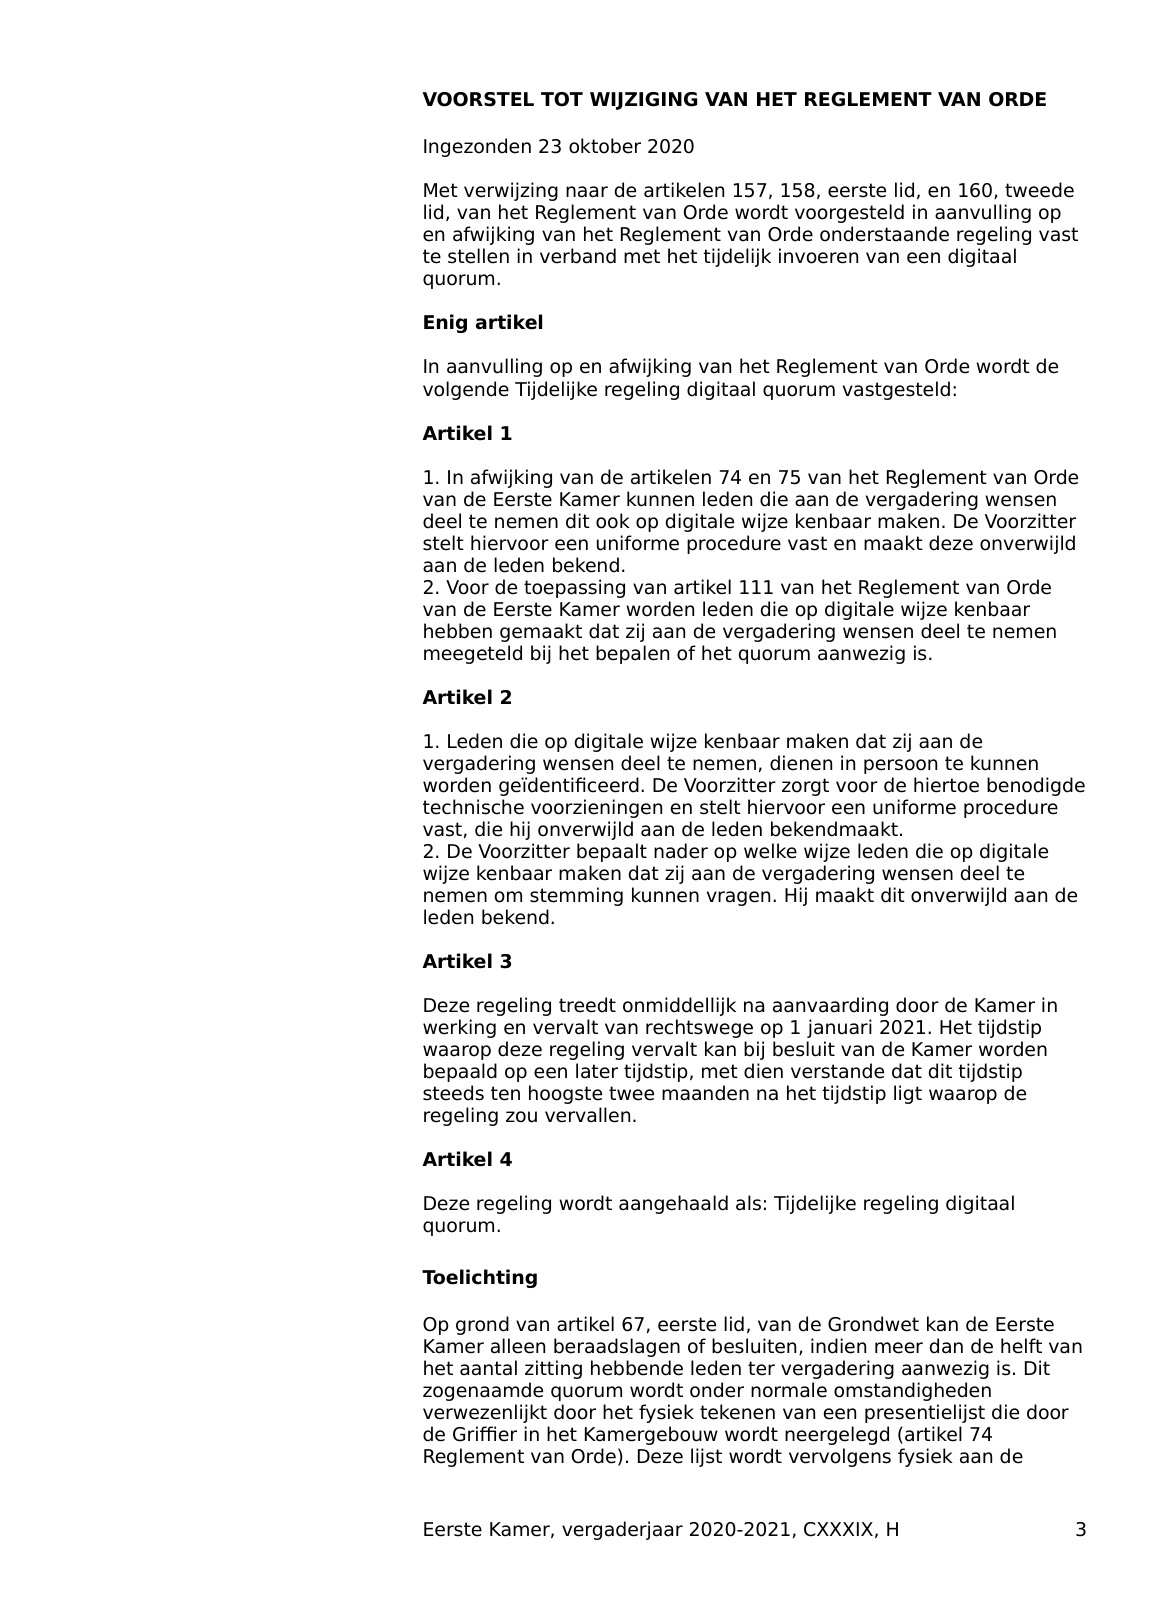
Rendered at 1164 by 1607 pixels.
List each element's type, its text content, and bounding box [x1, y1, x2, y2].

subtitle Enig artikel [422, 312, 1087, 334]
subtitle Artikel 4 [422, 1149, 1087, 1171]
text Deze regeling treedt onmiddellijk na aanvaarding door de Kamer in werking en vervalt van rechtswege op 1 januari 2021. Het tijdstip waarop deze regeling vervalt kan bij besluit van de Kamer worden bepaald op een later tijdstip, met dien verstande dat dit tijdstip steeds ten hoogste twee maanden na het tijdstip ligt waarop de regeling zou vervallen. [422, 995, 1087, 1127]
subtitle Artikel 2 [422, 687, 1087, 709]
text 2. Voor de toepassing van artikel 111 van het Reglement van Orde van de Eerste Kamer worden leden die op digitale wijze kenbaar hebben gemaakt dat zij aan de vergadering wensen deel te nemen meegeteld bij het bepalen of het quorum aanwezig is. [422, 577, 1087, 664]
text Ingezonden 23 oktober 2020 [422, 136, 1087, 158]
text Deze regeling wordt aangehaald als: Tijdelijke regeling digitaal quorum. [422, 1193, 1087, 1237]
text Met verwijzing naar de artikelen 157, 158, eerste lid, en 160, tweede lid, van het Reglement van Orde wordt voorgesteld in aanvulling op en afwijking van het Reglement van Orde onderstaande regeling vast te stellen in verband met het tijdelijk invoeren van een digitaal quorum. [422, 180, 1087, 290]
text 1. In afwijking van de artikelen 74 en 75 van het Reglement van Orde van de Eerste Kamer kunnen leden die aan de vergadering wensen deel te nemen dit ook op digitale wijze kenbaar maken. De Voorzitter stelt hiervoor een uniforme procedure vast en maakt deze onverwijld aan de leden bekend. [422, 467, 1087, 577]
text 1. Leden die op digitale wijze kenbaar maken dat zij aan de vergadering wensen deel te nemen, dienen in persoon te kunnen worden geïdentificeerd. De Voorzitter zorgt voor de hiertoe benodigde technische voorzieningen en stelt hiervoor een uniforme procedure vast, die hij onverwijld aan de leden bekendmaakt. [422, 731, 1087, 841]
subtitle VOORSTEL TOT WIJZIGING VAN HET REGLEMENT VAN ORDE [422, 89, 1087, 111]
subtitle Artikel 3 [422, 951, 1087, 973]
text In aanvulling op en afwijking van het Reglement van Orde wordt de volgende Tijdelijke regeling digitaal quorum vastgesteld: [422, 356, 1087, 400]
text 2. De Voorzitter bepaalt nader op welke wijze leden die op digitale wijze kenbaar maken dat zij aan de vergadering wensen deel te nemen om stemming kunnen vragen. Hij maakt dit onverwijld aan de leden bekend. [422, 841, 1087, 929]
subtitle Artikel 1 [422, 423, 1087, 444]
text Op grond van artikel 67, eerste lid, van de Grondwet kan de Eerste Kamer alleen beraadslagen of besluiten, indien meer dan de helft van het aantal zitting hebbende leden ter vergadering aanwezig is. Dit zogenaamde quorum wordt onder normale omstandigheden verwezenlijkt door het fysiek tekenen van een presentielijst die door de Griffier in het Kamergebouw wordt neergelegd (artikel 74 Reglement van Orde). Deze lijst wordt vervolgens fysiek aan de [422, 1314, 1087, 1468]
subtitle Toelichting [422, 1267, 1087, 1289]
